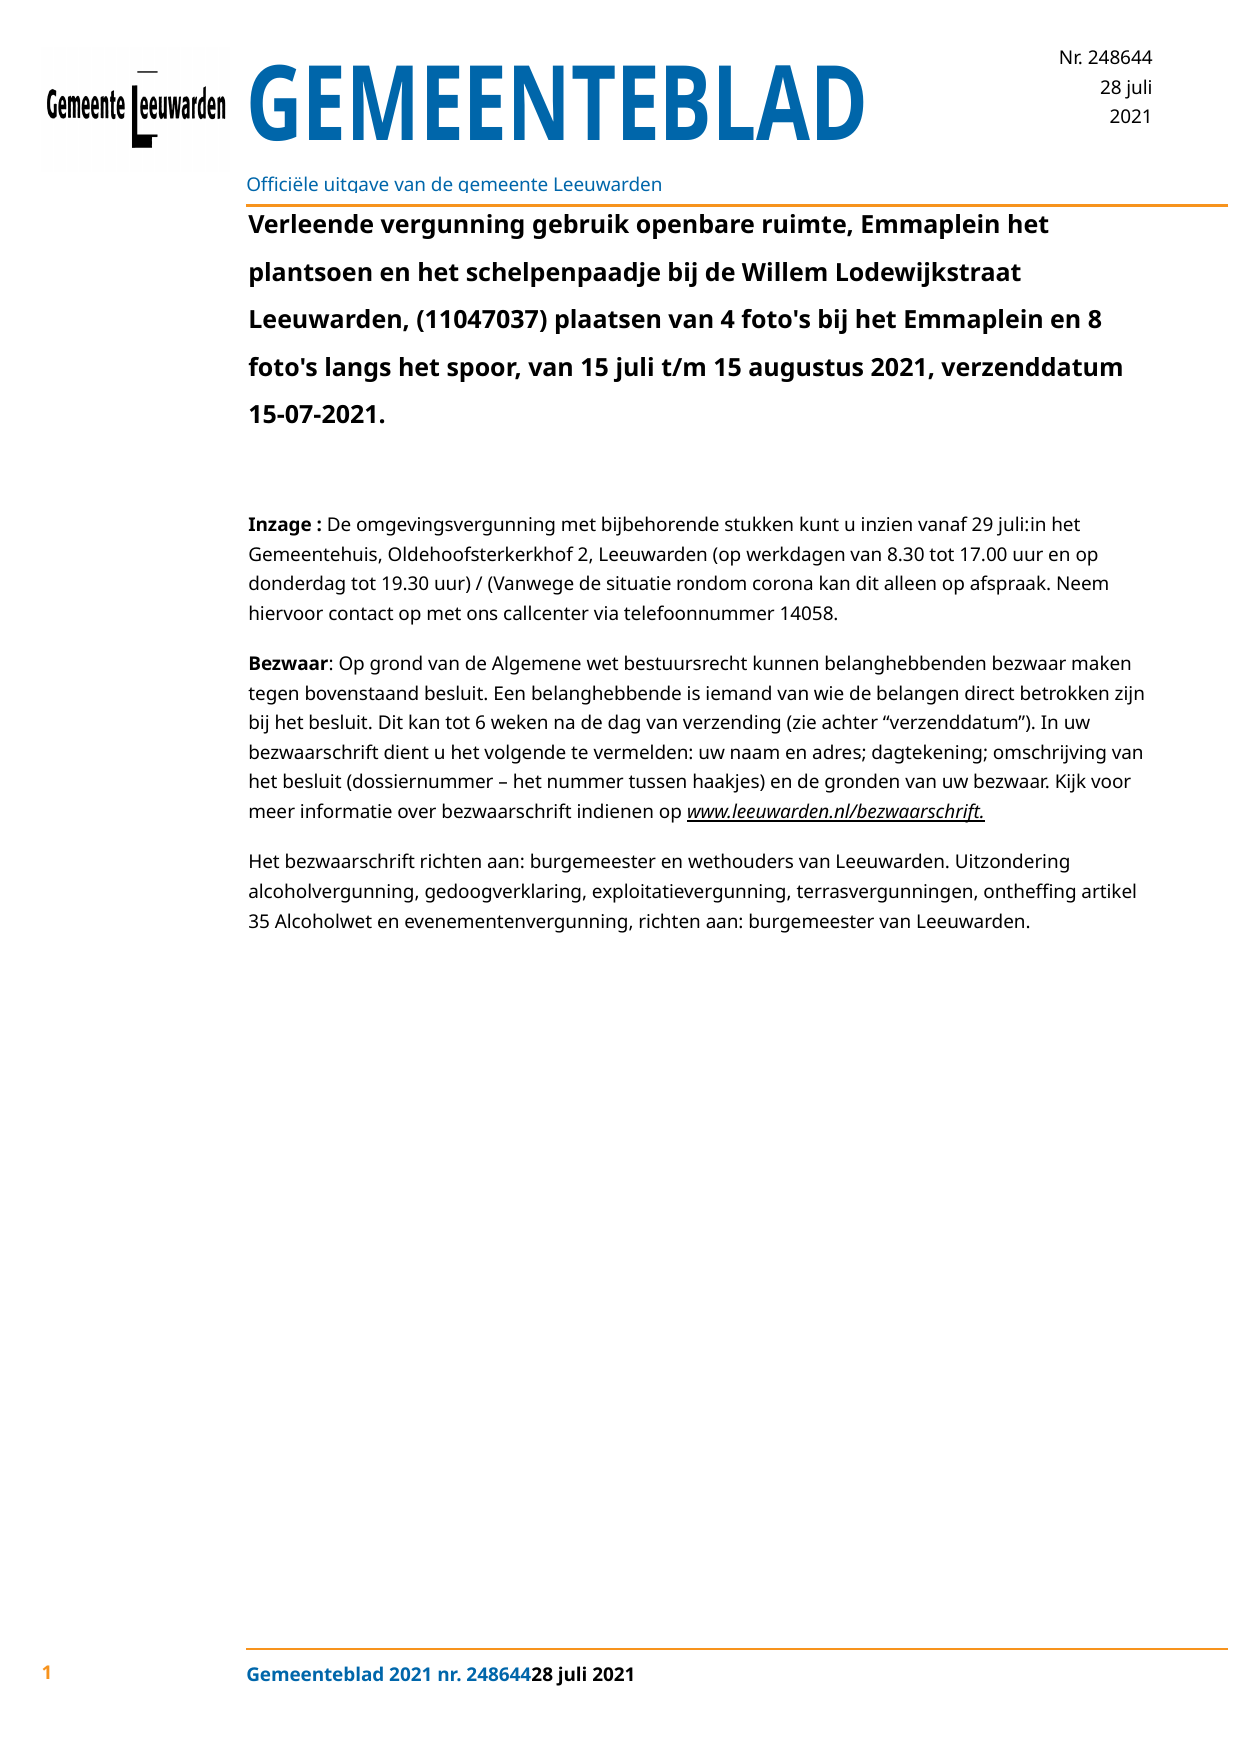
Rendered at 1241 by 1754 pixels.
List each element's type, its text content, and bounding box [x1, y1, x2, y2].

picture [41, 47, 231, 172]
text Het bezwaarschrift richten aan: burgemeester en wethouders van Leeuwarden. Uitzondering alcoholvergunning, gedoogverklaring, exploitatievergunning, terrasvergunningen, ontheffing artikel 35 Alcoholwet en evenementenvergunning, richten aan: burgemeester van Leeuwarden. [248, 849, 1152, 933]
text Inzage : De omgevingsvergunning met bijbehorende stukken kunt u inzien vanaf 29 juli:in het Gemeentehuis, Oldehoofsterkerkhof 2, Leeuwarden (op werkdagen van 8.30 tot 17.00 uur en op donderdag tot 19.30 uur) / (Vanwege de situatie rondom corona kan dit alleen op afspraak. Neem hiervoor contact op met ons callcenter via telefoonnummer 14058. [248, 511, 1152, 626]
text Bezwaar: Op grond van de Algemene wet bestuursrecht kunnen belanghebbenden bezwaar maken tegen bovenstaand besluit. Een belanghebbende is iemand van wie de belangen direct betrokken zijn bij het besluit. Dit kan tot 6 weken na de dag van verzending (zie achter “verzenddatum”). In uw bezwaarschrift dient u het volgende te vermelden: uw naam en adres; dagtekening; omschrijving van het besluit (dossiernummer – het nummer tussen haakjes) en de gronden van uw bezwaar. Kijk voor meer informatie over bezwaarschrift indienen op www.leeuwarden.nl/bezwaarschrift. [248, 650, 1152, 824]
text Verleende vergunning gebruik openbare ruimte, Emmaplein het plantsoen en het schelpenpaadje bij de Willem Lodewijkstraat Leeuwarden, (11047037) plaatsen van 4 foto's bij het Emmaplein en 8 foto's langs het spoor, van 15 juli t/m 15 augustus 2021, verzenddatum 15-07-2021. [248, 207, 1152, 431]
